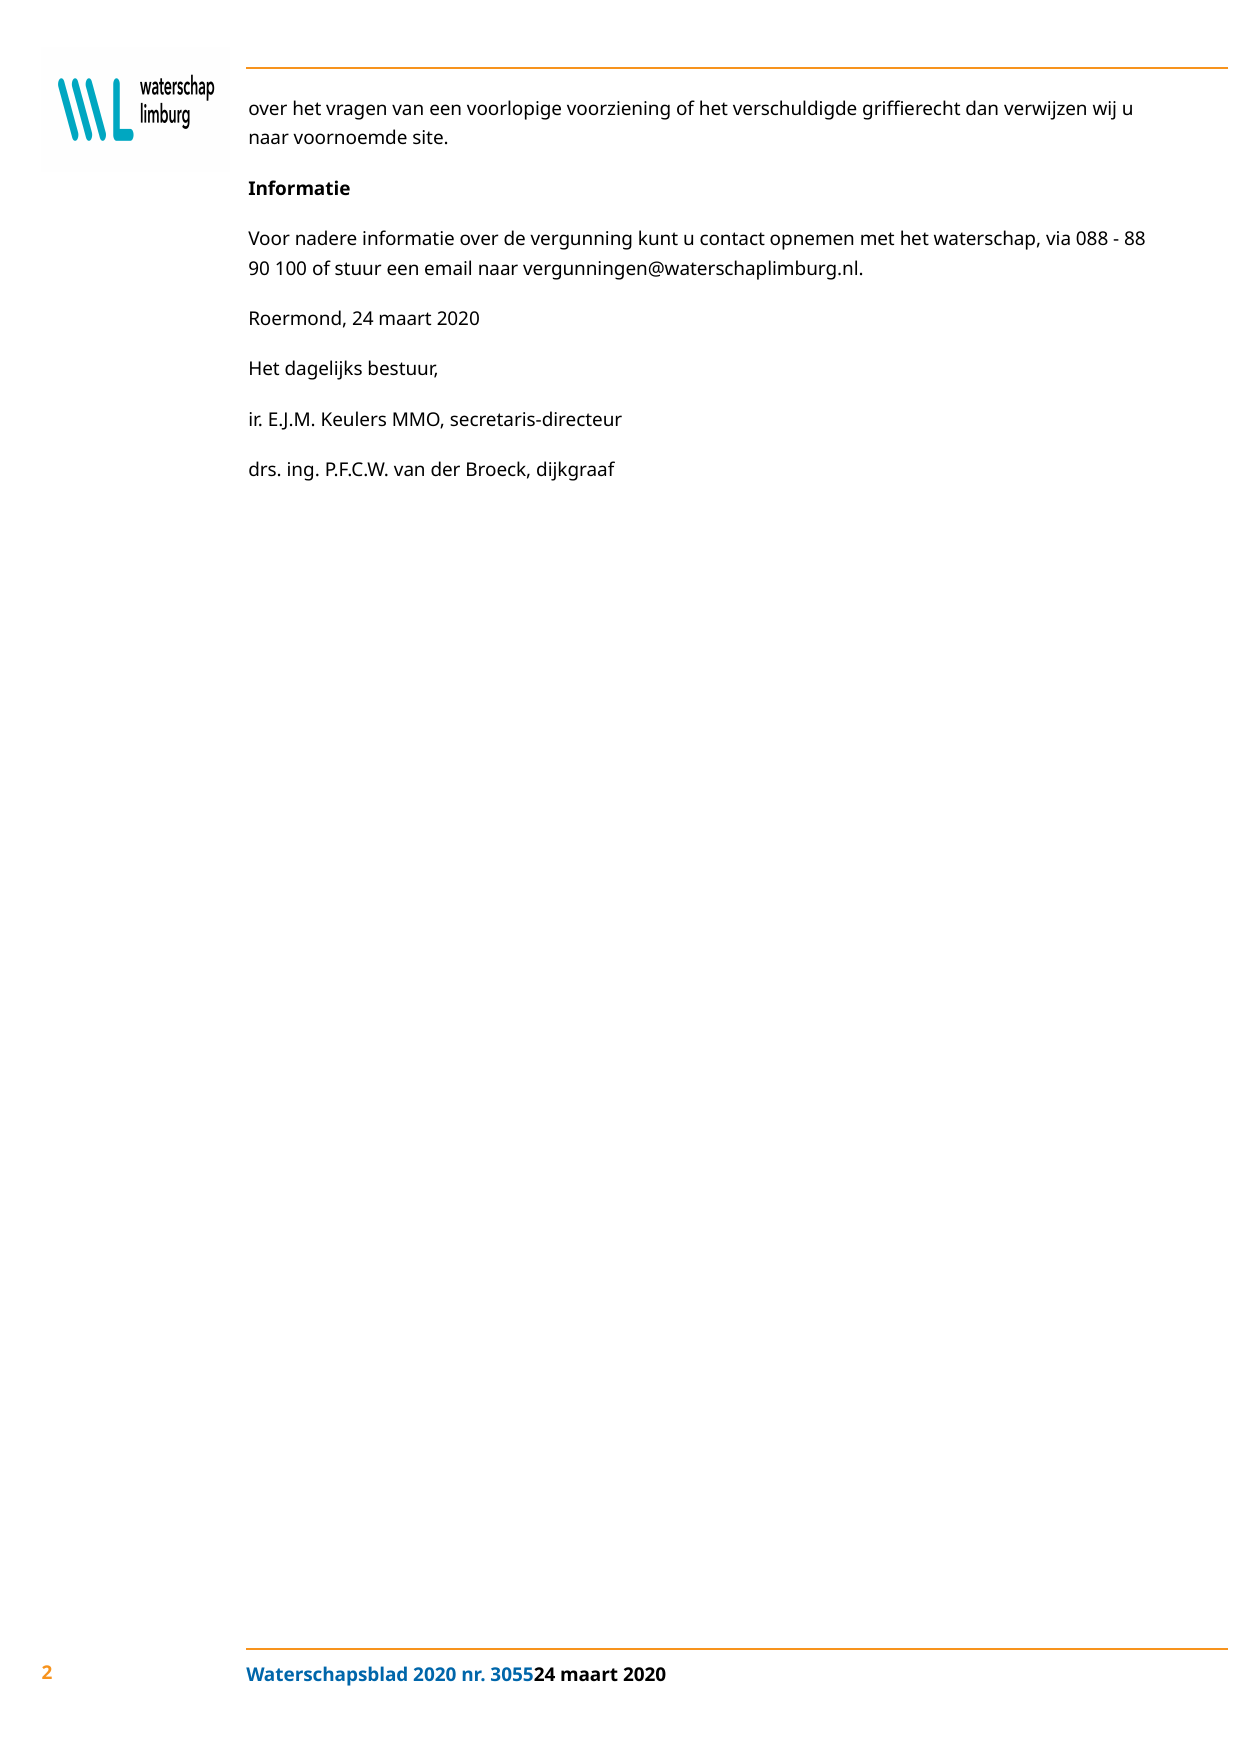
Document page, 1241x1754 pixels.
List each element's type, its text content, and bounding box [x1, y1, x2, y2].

text Het dagelijks bestuur, [248, 356, 1152, 381]
text Roermond, 24 maart 2020 [248, 305, 1152, 331]
text over het vragen van een voorlopige voorziening of het verschuldigde griffierecht dan verwijzen wij u naar voornoemde site. [248, 95, 1152, 150]
text Voor nadere informatie over de vergunning kunt u contact opnemen met het waterschap, via 088 - 88 90 100 of stuur een email naar vergunningen@waterschaplimburg.nl. [248, 225, 1152, 281]
text ir. E.J.M. Keulers MMO, secretaris-directeur [248, 406, 1152, 432]
text drs. ing. P.F.C.W. van der Broeck, dijkgraaf [248, 456, 1152, 482]
text Informatie [248, 175, 1152, 201]
picture [41, 47, 231, 172]
